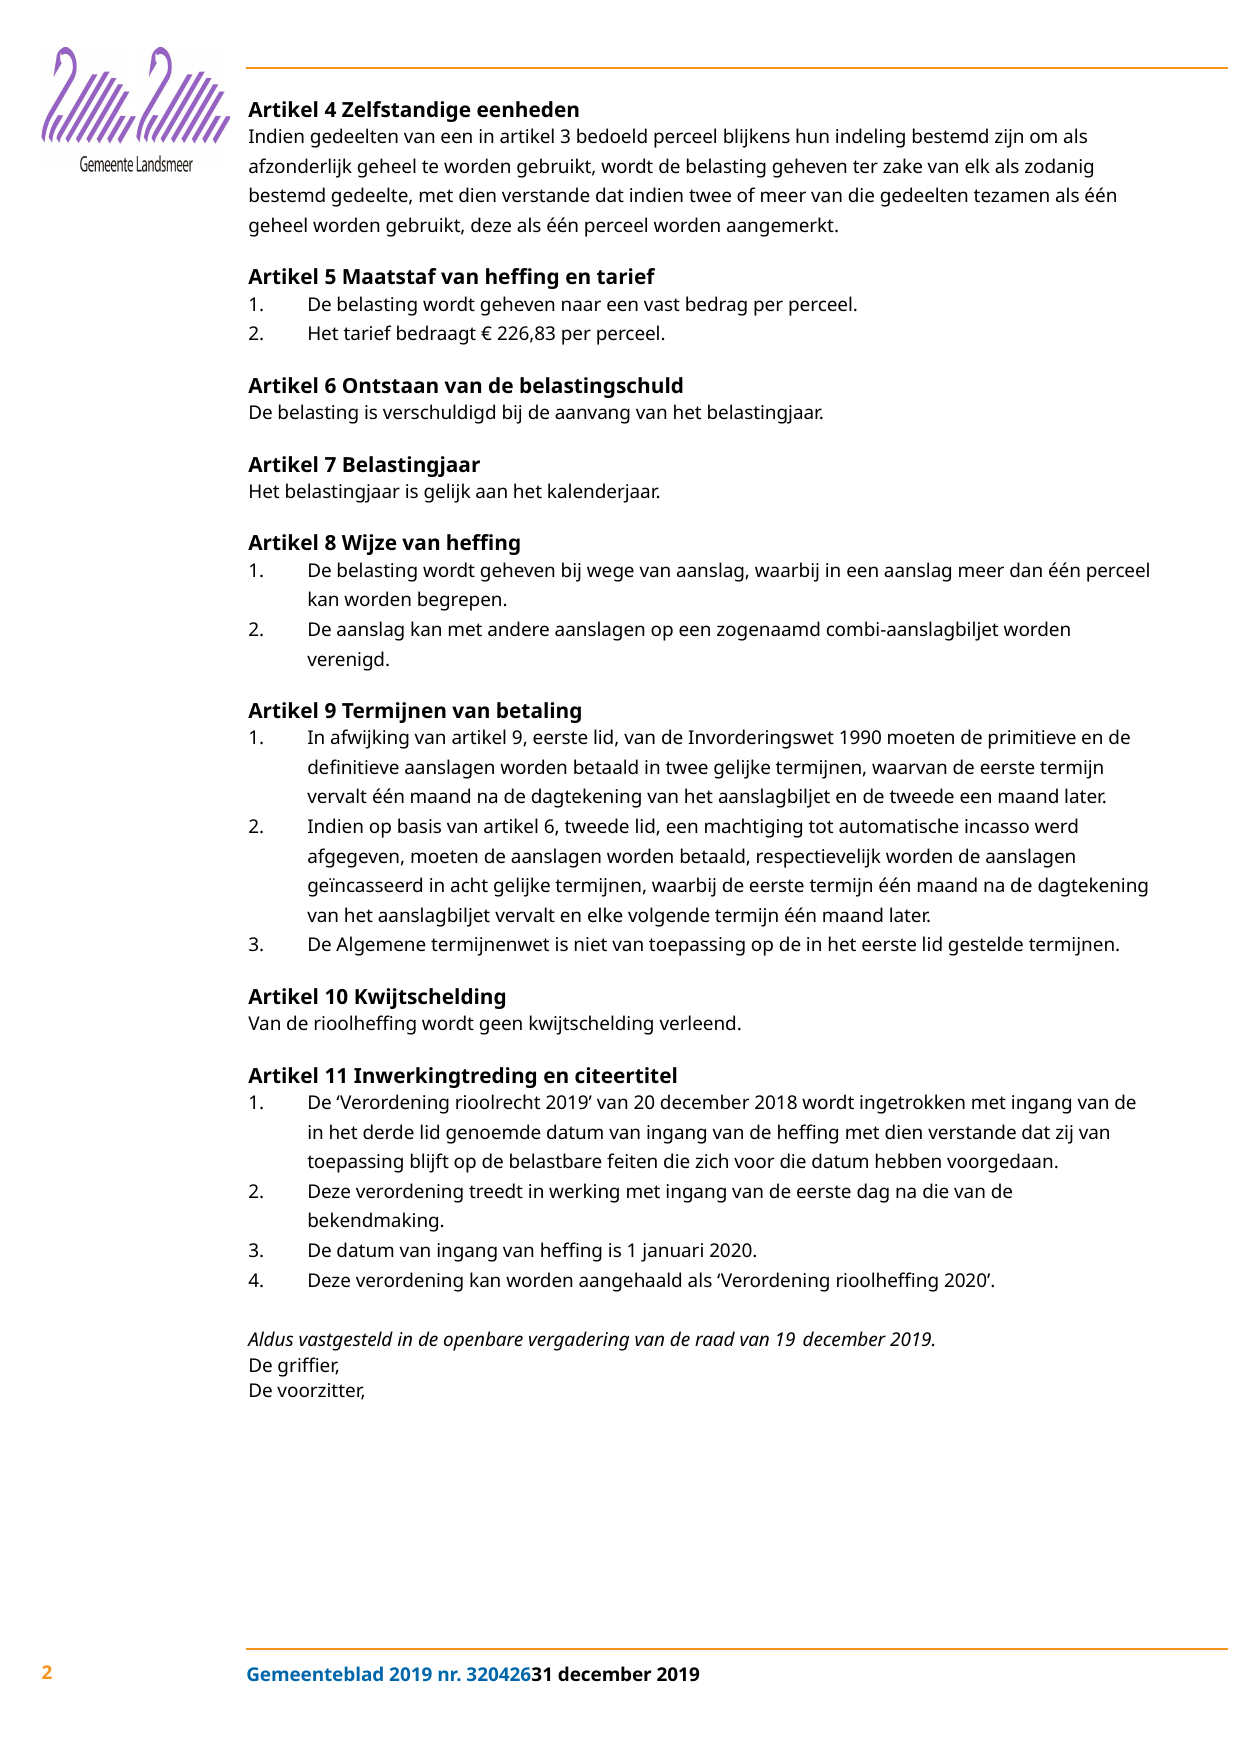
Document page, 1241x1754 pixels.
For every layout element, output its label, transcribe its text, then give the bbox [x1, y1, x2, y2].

text Van de rioolheffing wordt geen kwijtschelding verleend. [248, 1011, 1152, 1036]
text Artikel 7 Belastingjaar [248, 450, 1152, 478]
list Het tarief bedraagt € 226,83 per perceel. [248, 320, 1152, 346]
text Aldus vastgesteld in de openbare vergadering van de raad van 19 december 2019. [248, 1326, 1152, 1352]
text Artikel 9 Termijnen van betaling [248, 696, 1152, 724]
text Artikel 4 Zelfstandige eenheden [248, 95, 1152, 123]
list Deze verordening treedt in werking met ingang van de eerste dag na die van de bekendmaking. [248, 1178, 1152, 1233]
list De belasting wordt geheven bij wege van aanslag, waarbij in een aanslag meer dan één perceel kan worden begrepen. [248, 557, 1152, 612]
text De voorzitter, [248, 1377, 1152, 1403]
text Artikel 6 Ontstaan van de belastingschuld [248, 371, 1152, 399]
text De belasting is verschuldigd bij de aanvang van het belastingjaar. [248, 399, 1152, 425]
list Deze verordening kan worden aangehaald als ‘Verordening rioolheffing 2020’. [248, 1267, 1152, 1293]
text Artikel 11 Inwerkingtreding en citeertitel [248, 1061, 1152, 1089]
list De aanslag kan met andere aanslagen op een zogenaamd combi-aanslagbiljet worden verenigd. [248, 616, 1152, 671]
text Artikel 5 Maatstaf van heffing en tarief [248, 262, 1152, 291]
list Indien op basis van artikel 6, tweede lid, een machtiging tot automatische incasso werd afgegeven, moeten de aanslagen worden betaald, respectievelijk worden de aanslagen geïncasseerd in acht gelijke termijnen, waarbij de eerste termijn één maand na de dagtekening van het aanslagbiljet vervalt en elke volgende termijn één maand later. [248, 813, 1152, 928]
list De Algemene termijnenwet is niet van toepassing op de in het eerste lid gestelde termijnen. [248, 932, 1152, 957]
text Artikel 10 Kwijtschelding [248, 982, 1152, 1011]
picture [41, 47, 231, 172]
text De griffier, [248, 1352, 1152, 1377]
list De datum van ingang van heffing is 1 januari 2020. [248, 1237, 1152, 1263]
list De ‘Verordening rioolrecht 2019’ van 20 december 2018 wordt ingetrokken met ingang van de in het derde lid genoemde datum van ingang van de heffing met dien verstande dat zij van toepassing blijft op de belastbare feiten die zich voor die datum hebben voorgedaan. [248, 1089, 1152, 1174]
text Het belastingjaar is gelijk aan het kalenderjaar. [248, 478, 1152, 504]
text Artikel 8 Wijze van heffing [248, 528, 1152, 557]
list De belasting wordt geheven naar een vast bedrag per perceel. [248, 291, 1152, 317]
list In afwijking van artikel 9, eerste lid, van de Invorderingswet 1990 moeten de primitieve en de definitieve aanslagen worden betaald in twee gelijke termijnen, waarvan de eerste termijn vervalt één maand na de dagtekening van het aanslagbiljet en de tweede een maand later. [248, 724, 1152, 809]
text Indien gedeelten van een in artikel 3 bedoeld perceel blijkens hun indeling bestemd zijn om als afzonderlijk geheel te worden gebruikt, wordt de belasting geheven ter zake van elk als zodanig bestemd gedeelte, met dien verstande dat indien twee of meer van die gedeelten tezamen als één geheel worden gebruikt, deze als één perceel worden aangemerkt. [248, 123, 1152, 238]
